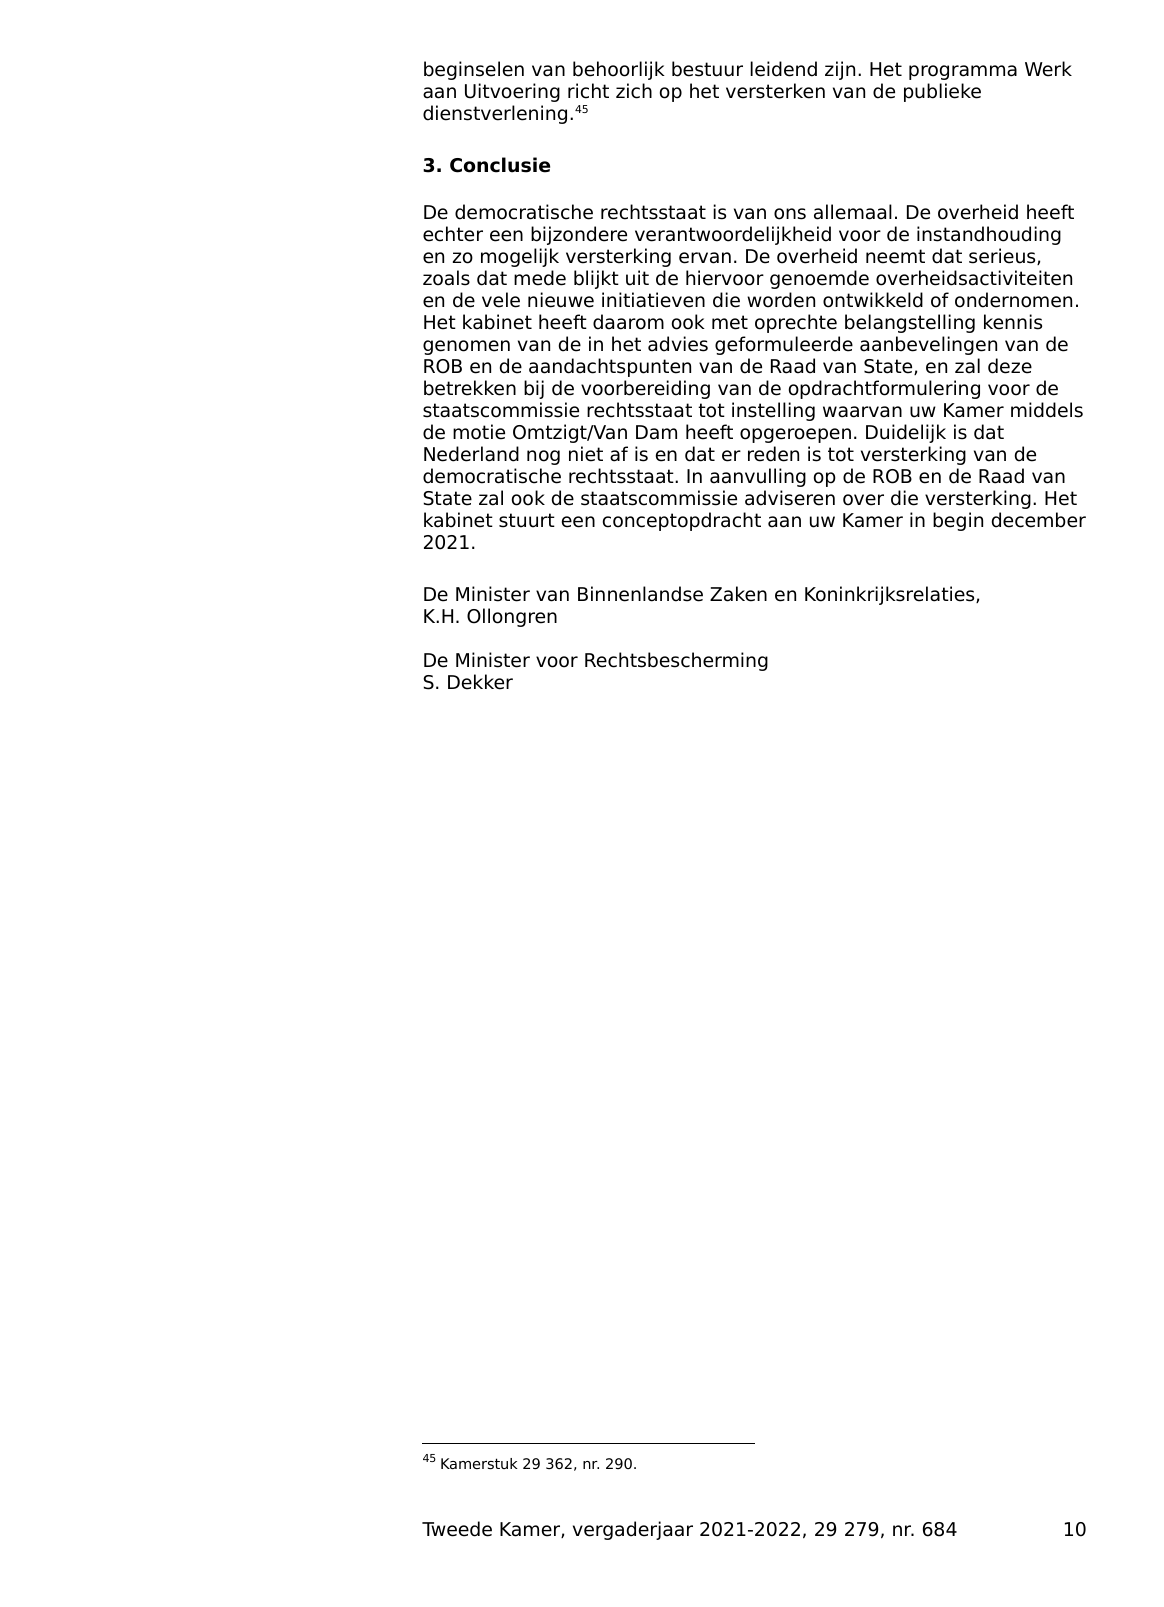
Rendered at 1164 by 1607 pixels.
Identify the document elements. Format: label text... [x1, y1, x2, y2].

subtitle 3. Conclusie [422, 155, 1087, 177]
text beginselen van behoorlijk bestuur leidend zijn. Het programma Werk aan Uitvoering richt zich op het versterken van de publieke dienstverlening. [422, 59, 1087, 125]
text De democratische rechtsstaat is van ons allemaal. De overheid heeft echter een bijzondere verantwoordelijkheid voor de instandhouding en zo mogelijk versterking ervan. De overheid neemt dat serieus, zoals dat mede blijkt uit de hiervoor genoemde overheidsactiviteiten en de vele nieuwe initiatieven die worden ontwikkeld of ondernomen. Het kabinet heeft daarom ook met oprechte belangstelling kennis genomen van de in het advies geformuleerde aanbevelingen van de ROB en de aandachtspunten van de Raad van State, en zal deze betrekken bij de voorbereiding van de opdrachtformulering voor de staatscommissie rechtsstaat tot instelling waarvan uw Kamer middels de motie Omtzigt/Van Dam heeft opgeroepen. Duidelijk is dat Nederland nog niet af is en dat er reden is tot versterking van de democratische rechtsstaat. In aanvulling op de ROB en de Raad van State zal ook de staatscommissie adviseren over die versterking. Het kabinet stuurt een conceptopdracht aan uw Kamer in begin december 2021. [422, 202, 1087, 554]
text De Minister van Binnenlandse Zaken en Koninkrijksrelaties, K.H. Ollongren [422, 584, 1087, 628]
text De Minister voor Rechtsbescherming S. Dekker [422, 650, 1087, 694]
text Kamerstuk 29 362, nr. 290. [422, 1452, 1087, 1474]
